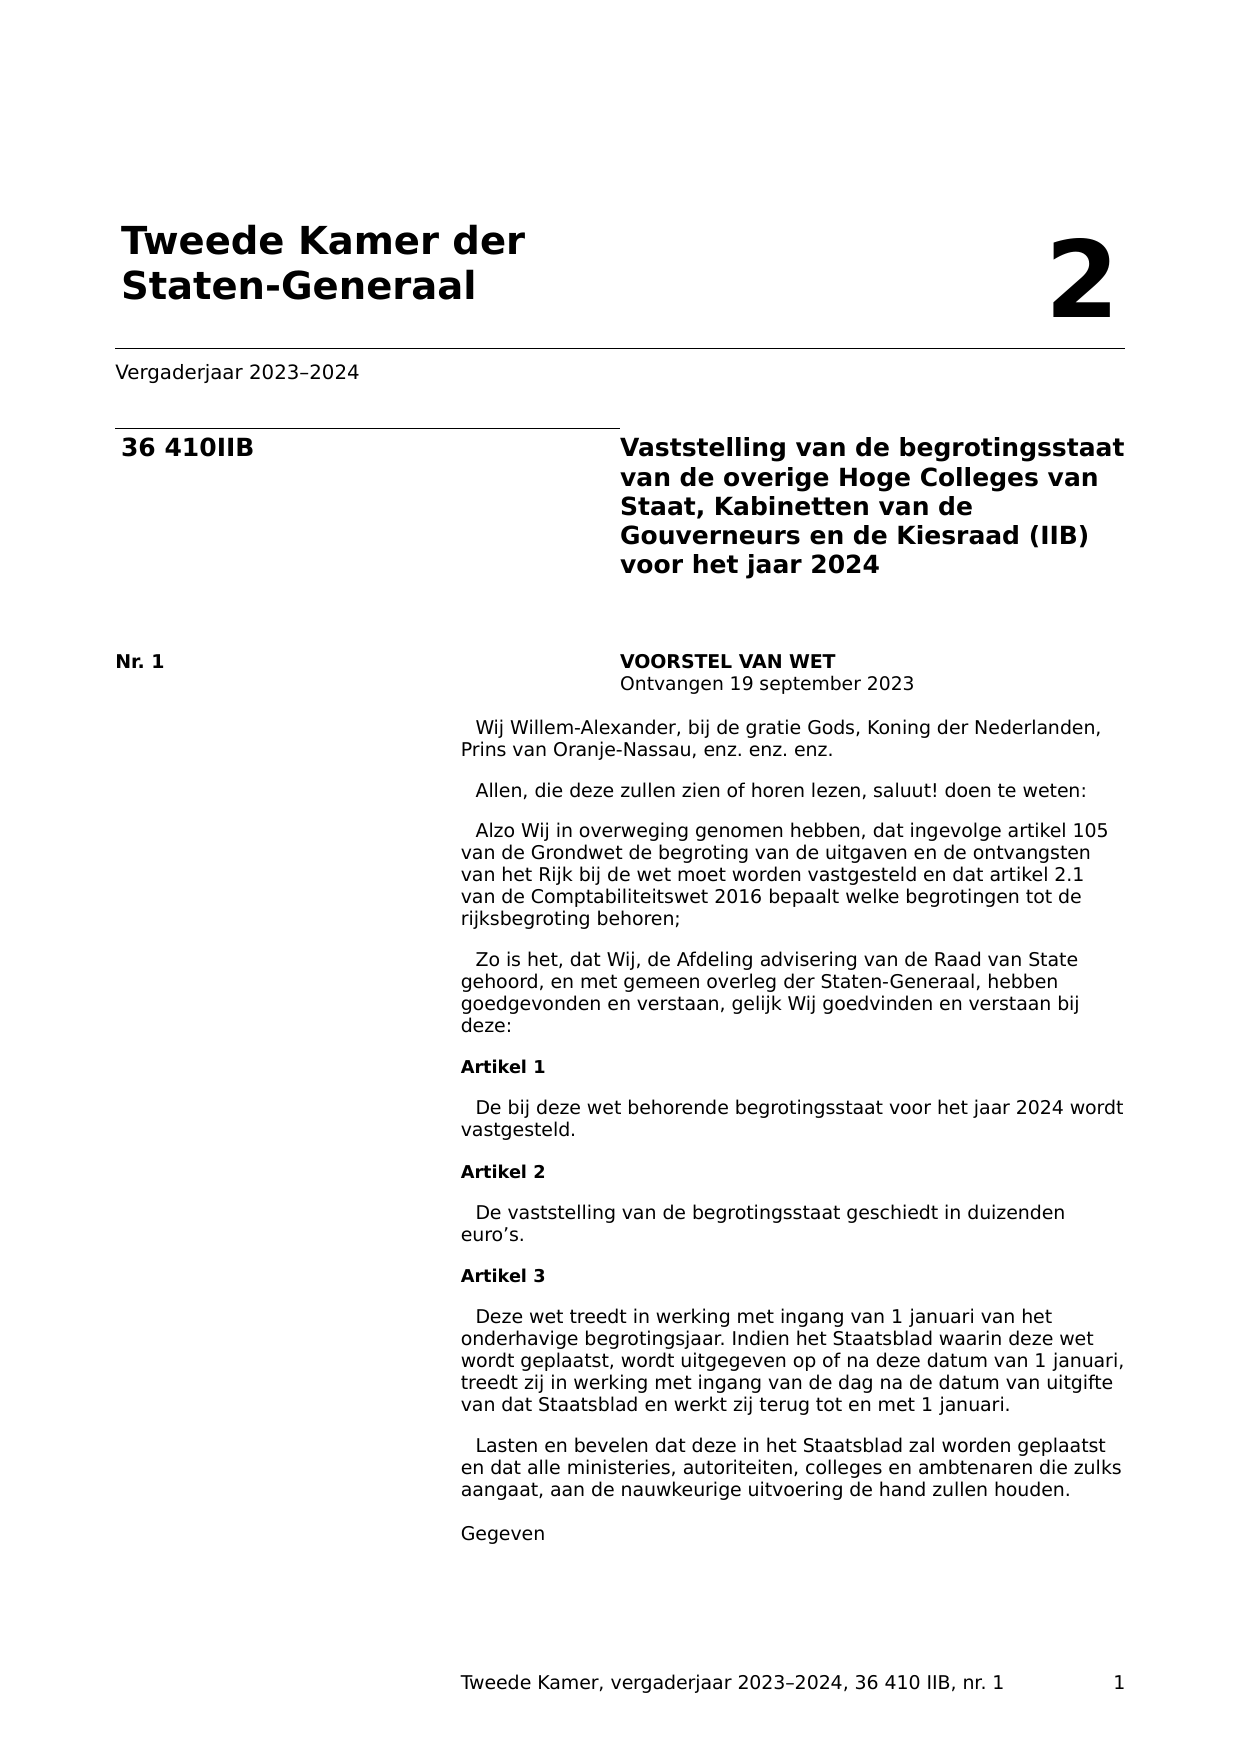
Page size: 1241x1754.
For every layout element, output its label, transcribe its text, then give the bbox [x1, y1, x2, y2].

text Wij Willem-Alexander, bij de gratie Gods, Koning der Nederlanden, Prins van Oranje-Nassau, enz. enz. enz. [461, 717, 1125, 761]
table_cell Vergaderjaar 2023–2024 [115, 349, 1125, 384]
text De bij deze wet behorende begrotingsstaat voor het jaar 2024 wordt vastgesteld. [461, 1097, 1125, 1141]
text Alzo Wij in overweging genomen hebben, dat ingevolge artikel 105 van de Grondwet de begroting van de uitgaven en de ontvangsten van het Rijk bij de wet moet worden vastgesteld en dat artikel 2.1 van de Comptabiliteitswet 2016 bepaalt welke begrotingen tot de rijksbegroting behoren; [461, 820, 1125, 930]
table_header Vaststelling van de begrotingsstaat van de overige Hoge Colleges van Staat, Kabinetten van de Gouverneurs en de Kiesraad (IIB) voor het jaar 2024 [620, 428, 1125, 585]
text Lasten en bevelen dat deze in het Staatsblad zal worden geplaatst en dat alle ministeries, autoriteiten, colleges en ambtenaren die zulks aangaat, aan de nauwkeurige uitvoering de hand zullen houden. [461, 1435, 1125, 1501]
title Artikel 3 [461, 1264, 1125, 1287]
table_header Tweede Kamer der Staten-Generaal [115, 213, 620, 348]
table_header 2 [620, 213, 1125, 348]
text Allen, die deze zullen zien of horen lezen, saluut! doen te weten: [461, 779, 1125, 802]
title Artikel 1 [461, 1056, 1125, 1078]
table_header Nr. 1 [115, 651, 620, 717]
table_header Voorstel van wet Ontvangen 19 september 2023 [620, 651, 1125, 717]
text Zo is het, dat Wij, de Afdeling advisering van de Raad van State gehoord, en met gemeen overleg der Staten-Generaal, hebben goedgevonden en verstaan, gelijk Wij goedvinden en verstaan bij deze: [461, 949, 1125, 1037]
title Artikel 2 [461, 1160, 1125, 1183]
text Gegeven [461, 1523, 1125, 1544]
table_header 36 410IIB [115, 429, 620, 585]
text De vaststelling van de begrotingsstaat geschiedt in duizenden euro’s. [461, 1202, 1125, 1246]
text Deze wet treedt in werking met ingang van 1 januari van het onderhavige begrotingsjaar. Indien het Staatsblad waarin deze wet wordt geplaatst, wordt uitgegeven op of na deze datum van 1 januari, treedt zij in werking met ingang van de dag na de datum van uitgifte van dat Staatsblad en werkt zij terug tot en met 1 januari. [461, 1306, 1125, 1416]
